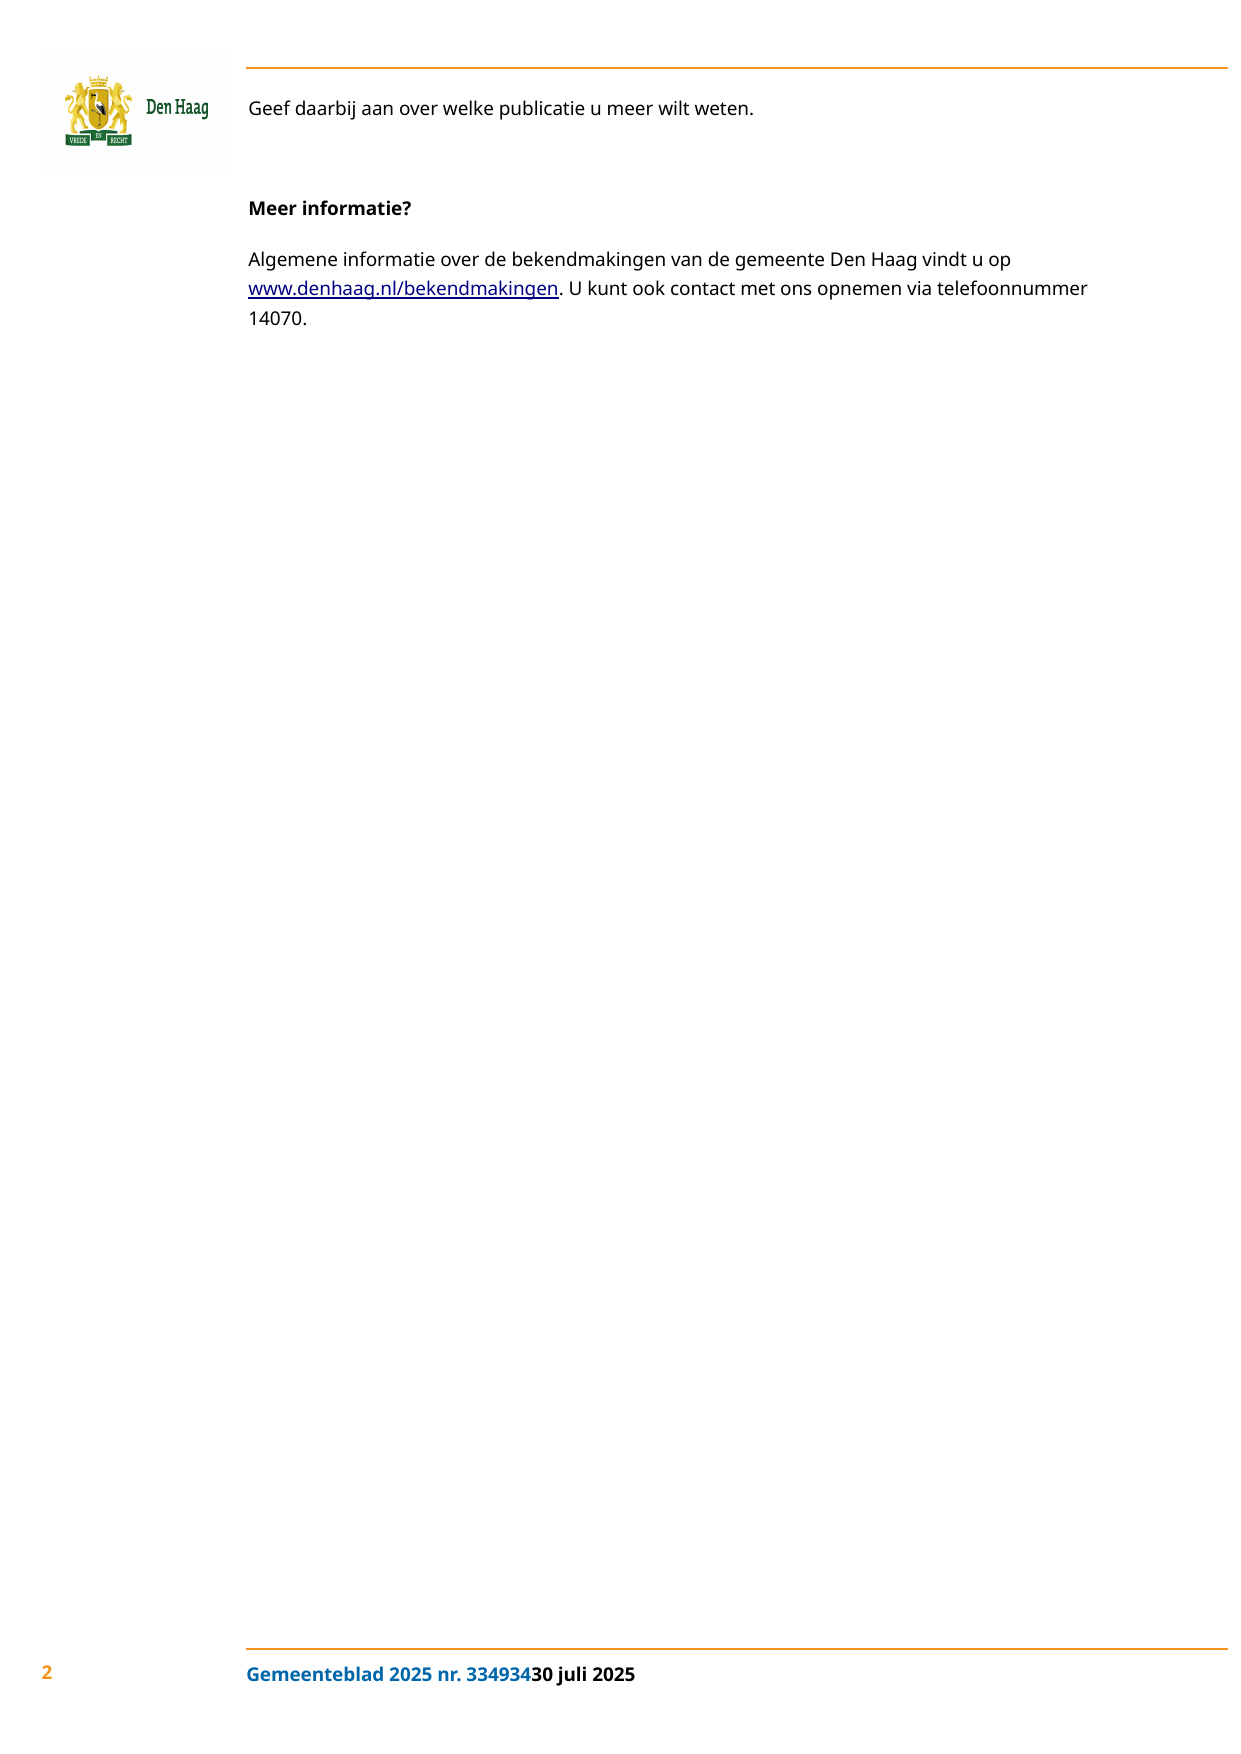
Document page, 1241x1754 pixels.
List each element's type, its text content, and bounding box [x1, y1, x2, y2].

picture [41, 47, 231, 172]
text Geef daarbij aan over welke publicatie u meer wilt weten. [248, 95, 1152, 121]
text Meer informatie? [248, 196, 1152, 221]
text Algemene informatie over de bekendmakingen van de gemeente Den Haag vindt u op www.denhaag.nl/bekendmakingen. U kunt ook contact met ons opnemen via telefoonnummer 14070. [248, 246, 1152, 331]
